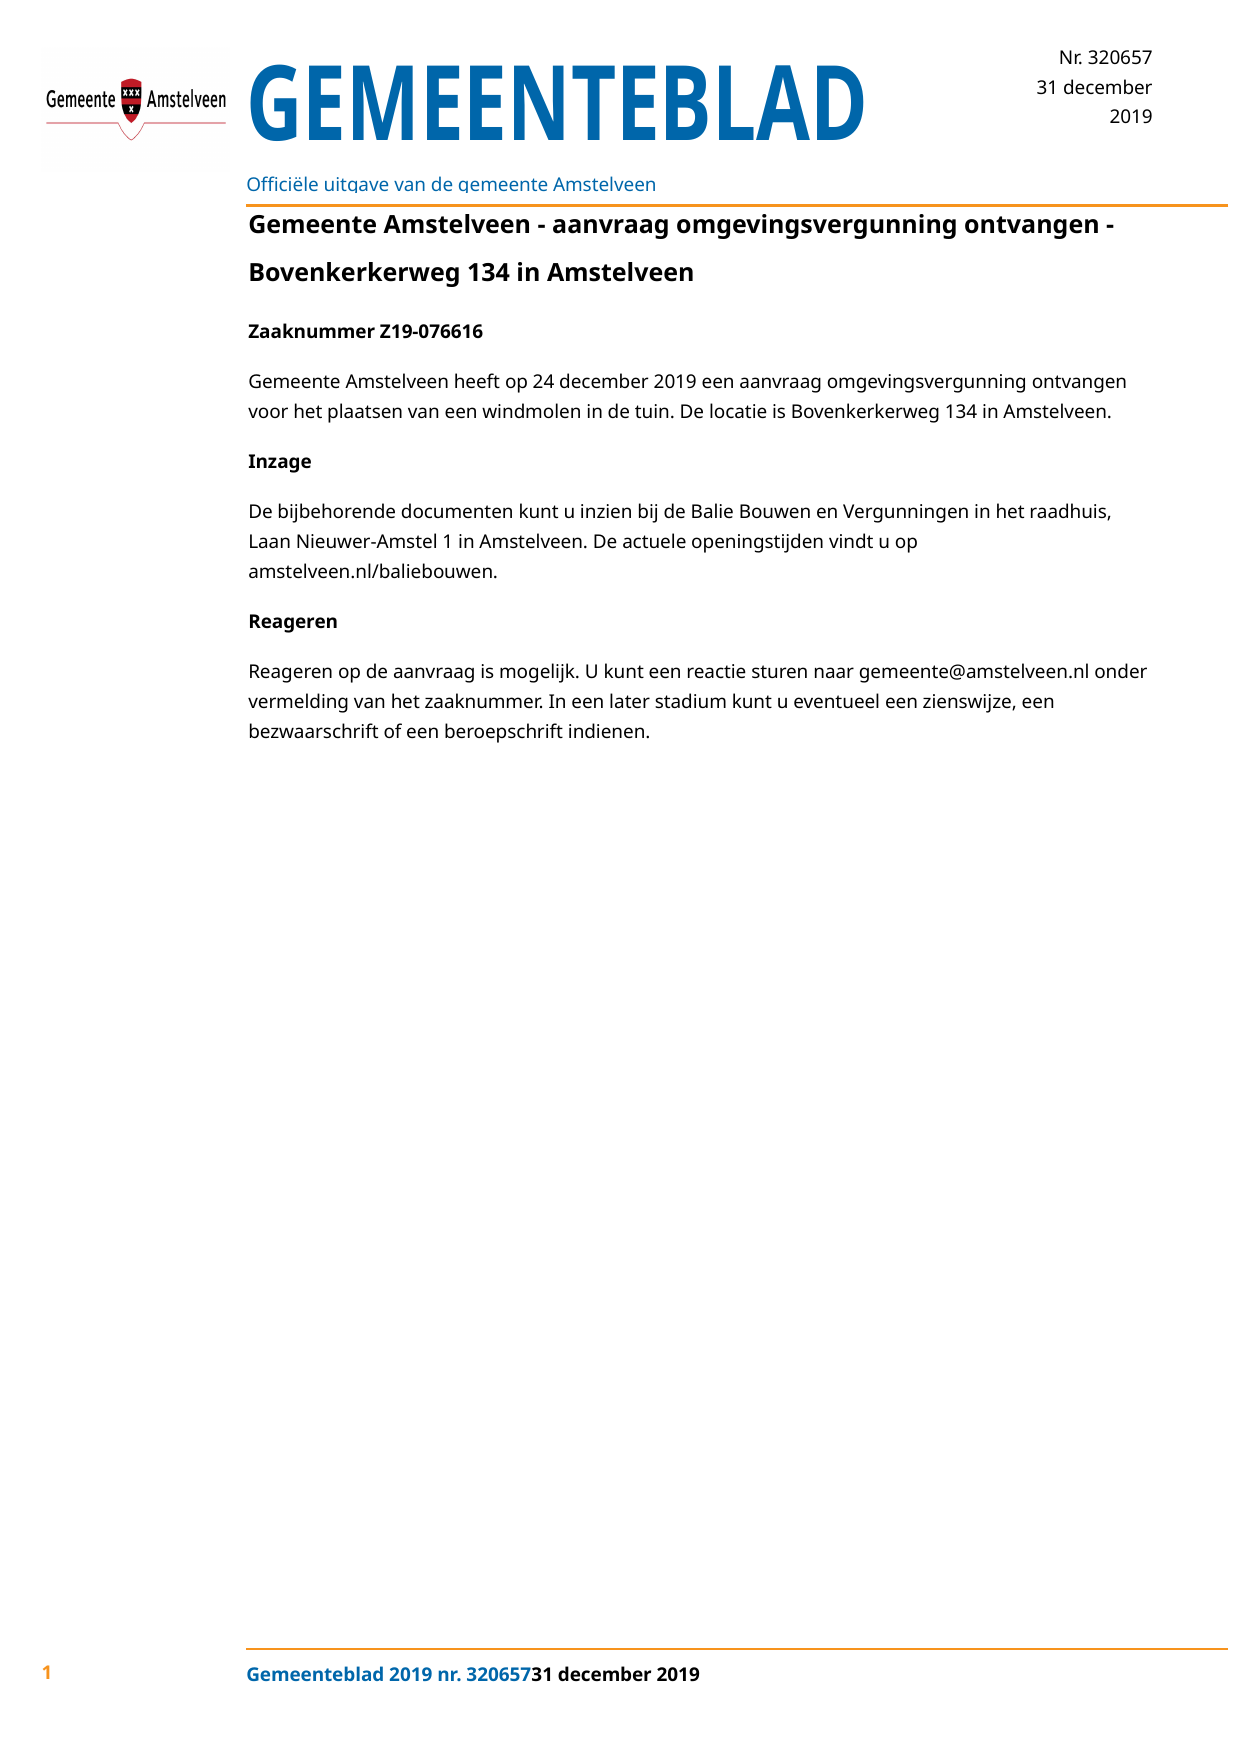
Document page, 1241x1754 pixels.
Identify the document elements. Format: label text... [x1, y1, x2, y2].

text Gemeente Amstelveen heeft op 24 december 2019 een aanvraag omgevingsvergunning ontvangen voor het plaatsen van een windmolen in de tuin. De locatie is Bovenkerkerweg 134 in Amstelveen. [248, 368, 1152, 424]
text Inzage [248, 448, 1152, 474]
picture [41, 47, 231, 172]
text Reageren op de aanvraag is mogelijk. U kunt een reactie sturen naar gemeente@amstelveen.nl onder vermelding van het zaaknummer. In een later stadium kunt u eventueel een zienswijze, een bezwaarschrift of een beroepschrift indienen. [248, 659, 1152, 744]
text Gemeente Amstelveen - aanvraag omgevingsvergunning ontvangen - Bovenkerkerweg 134 in Amstelveen [248, 207, 1152, 288]
text Reageren [248, 608, 1152, 634]
text Zaaknummer Z19-076616 [248, 318, 1152, 344]
text De bijbehorende documenten kunt u inzien bij de Balie Bouwen en Vergunningen in het raadhuis, Laan Nieuwer-Amstel 1 in Amstelveen. De actuele openingstijden vindt u op amstelveen.nl/baliebouwen. [248, 499, 1152, 584]
